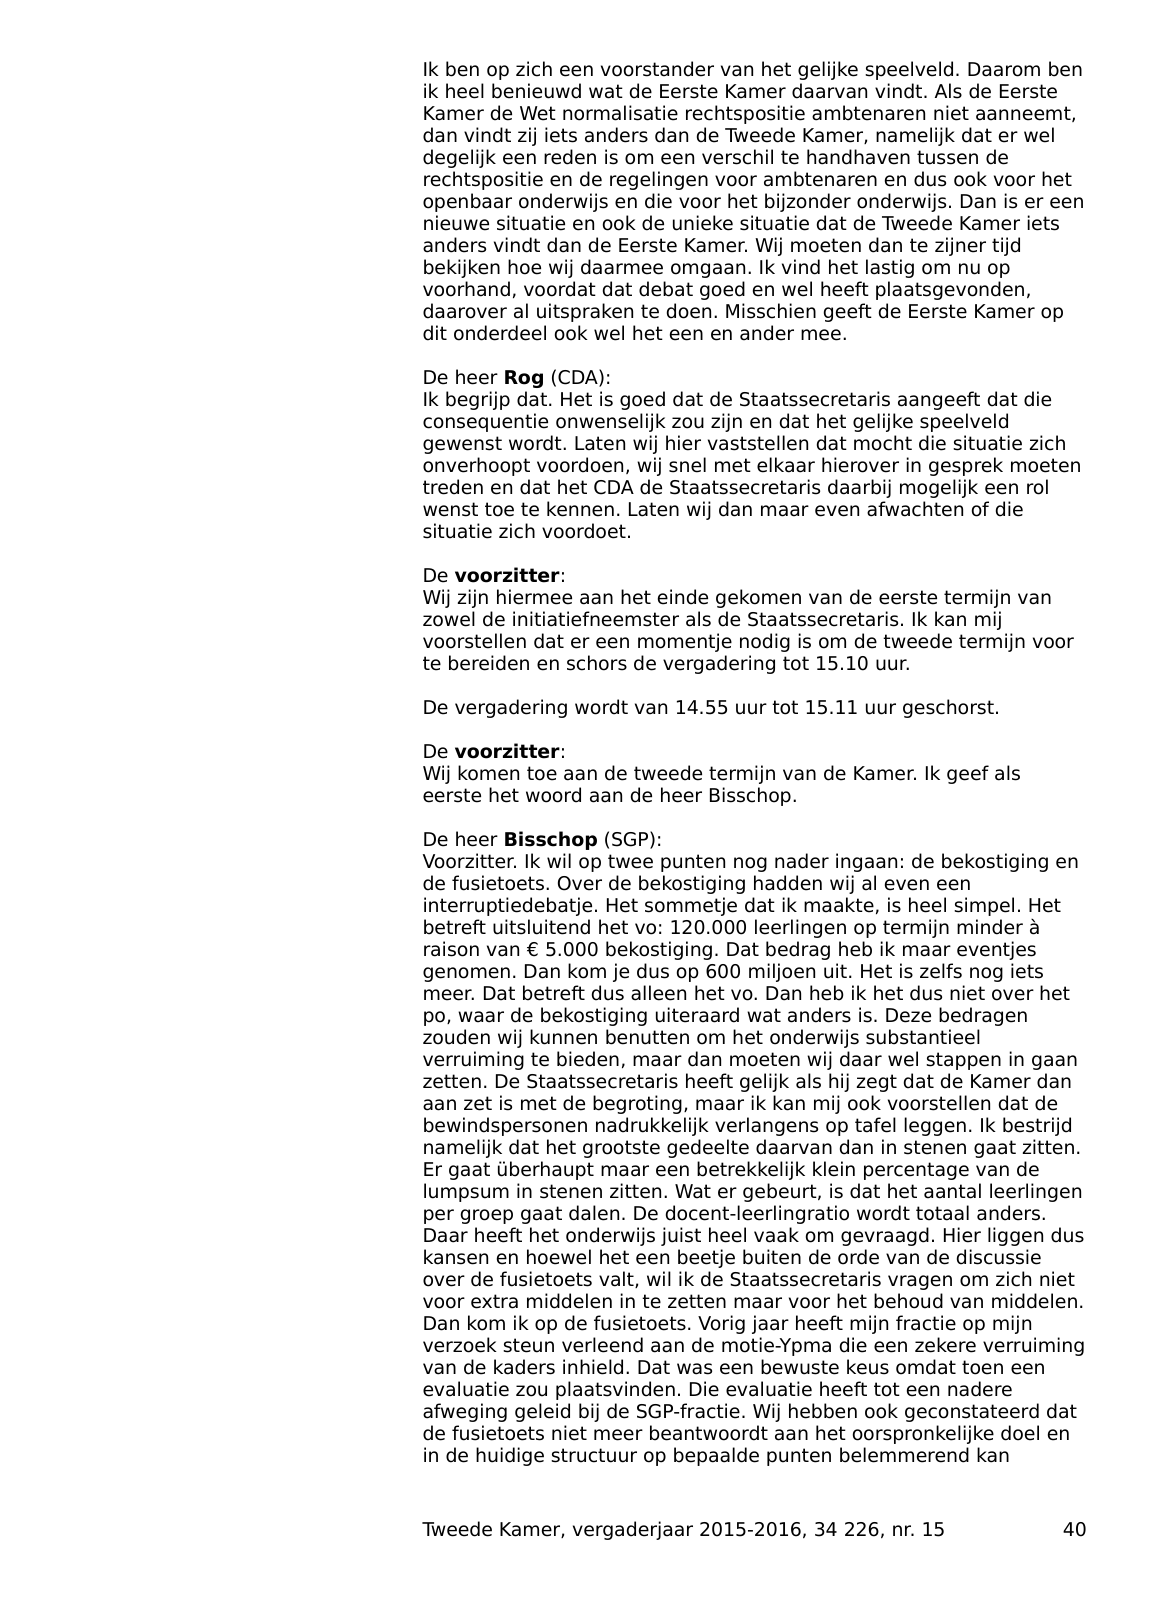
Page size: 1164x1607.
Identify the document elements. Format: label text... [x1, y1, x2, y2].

text De voorzitter: [422, 741, 1087, 763]
text Wij komen toe aan de tweede termijn van de Kamer. Ik geef als eerste het woord aan de heer Bisschop. [422, 763, 1087, 807]
text Dan kom ik op de fusietoets. Vorig jaar heeft mijn fractie op mijn verzoek steun verleend aan de motie-Ypma die een zekere verruiming van de kaders inhield. Dat was een bewuste keus omdat toen een evaluatie zou plaatsvinden. Die evaluatie heeft tot een nadere afweging geleid bij de SGP-fractie. Wij hebben ook geconstateerd dat de fusietoets niet meer beantwoordt aan het oorspronkelijke doel en in de huidige structuur op bepaalde punten belemmerend kan [422, 1313, 1087, 1467]
text Ik ben op zich een voorstander van het gelijke speelveld. Daarom ben ik heel benieuwd wat de Eerste Kamer daarvan vindt. Als de Eerste Kamer de Wet normalisatie rechtspositie ambtenaren niet aanneemt, dan vindt zij iets anders dan de Tweede Kamer, namelijk dat er wel degelijk een reden is om een verschil te handhaven tussen de rechtspositie en de regelingen voor ambtenaren en dus ook voor het openbaar onderwijs en die voor het bijzonder onderwijs. Dan is er een nieuwe situatie en ook de unieke situatie dat de Tweede Kamer iets anders vindt dan de Eerste Kamer. Wij moeten dan te zijner tijd bekijken hoe wij daarmee omgaan. Ik vind het lastig om nu op voorhand, voordat dat debat goed en wel heeft plaatsgevonden, daarover al uitspraken te doen. Misschien geeft de Eerste Kamer op dit onderdeel ook wel het een en ander mee. [422, 59, 1087, 345]
text De heer Bisschop (SGP): [422, 829, 1087, 851]
text De vergadering wordt van 14.55 uur tot 15.11 uur geschorst. [422, 697, 1087, 719]
text Voorzitter. Ik wil op twee punten nog nader ingaan: de bekostiging en de fusietoets. Over de bekostiging hadden wij al even een interruptiedebatje. Het sommetje dat ik maakte, is heel simpel. Het betreft uitsluitend het vo: 120.000 leerlingen op termijn minder à raison van € 5.000 bekostiging. Dat bedrag heb ik maar eventjes genomen. Dan kom je dus op 600 miljoen uit. Het is zelfs nog iets meer. Dat betreft dus alleen het vo. Dan heb ik het dus niet over het po, waar de bekostiging uiteraard wat anders is. Deze bedragen zouden wij kunnen benutten om het onderwijs substantieel verruiming te bieden, maar dan moeten wij daar wel stappen in gaan zetten. De Staatssecretaris heeft gelijk als hij zegt dat de Kamer dan aan zet is met de begroting, maar ik kan mij ook voorstellen dat de bewindspersonen nadrukkelijk verlangens op tafel leggen. Ik bestrijd namelijk dat het grootste gedeelte daarvan dan in stenen gaat zitten. Er gaat überhaupt maar een betrekkelijk klein percentage van de lumpsum in stenen zitten. Wat er gebeurt, is dat het aantal leerlingen per groep gaat dalen. De docent-leerlingratio wordt totaal anders. Daar heeft het onderwijs juist heel vaak om gevraagd. Hier liggen dus kansen en hoewel het een beetje buiten de orde van de discussie over de fusietoets valt, wil ik de Staatssecretaris vragen om zich niet voor extra middelen in te zetten maar voor het behoud van middelen. [422, 851, 1087, 1313]
text Wij zijn hiermee aan het einde gekomen van de eerste termijn van zowel de initiatiefneemster als de Staatssecretaris. Ik kan mij voorstellen dat er een momentje nodig is om de tweede termijn voor te bereiden en schors de vergadering tot 15.10 uur. [422, 587, 1087, 675]
text Ik begrijp dat. Het is goed dat de Staatssecretaris aangeeft dat die consequentie onwenselijk zou zijn en dat het gelijke speelveld gewenst wordt. Laten wij hier vaststellen dat mocht die situatie zich onverhoopt voordoen, wij snel met elkaar hierover in gesprek moeten treden en dat het CDA de Staatssecretaris daarbij mogelijk een rol wenst toe te kennen. Laten wij dan maar even afwachten of die situatie zich voordoet. [422, 389, 1087, 543]
text De voorzitter: [422, 565, 1087, 587]
text De heer Rog (CDA): [422, 367, 1087, 389]
